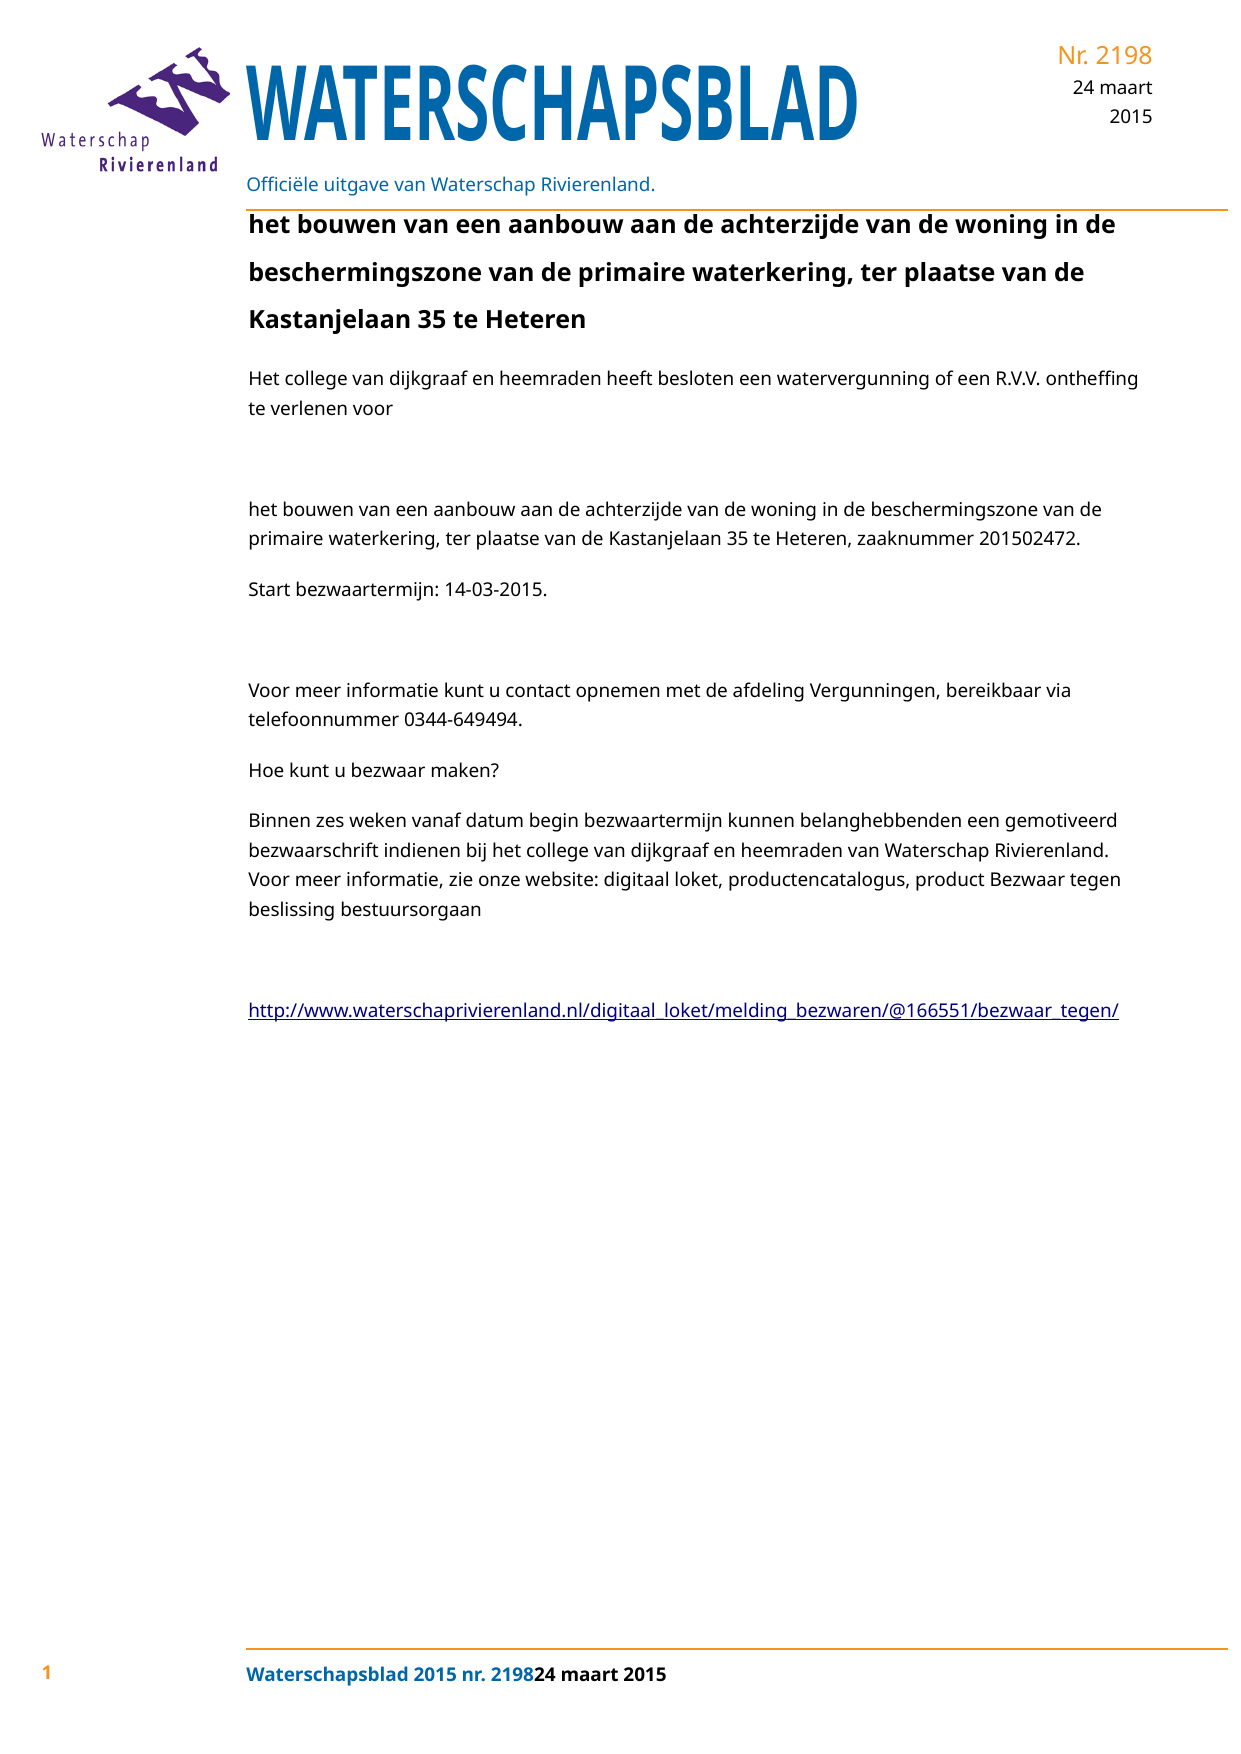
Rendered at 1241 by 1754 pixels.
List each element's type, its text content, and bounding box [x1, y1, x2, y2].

picture [41, 47, 231, 172]
text het bouwen van een aanbouw aan de achterzijde van de woning in de beschermingszone van de primaire waterkering, ter plaatse van de Kastanjelaan 35 te Heteren, zaaknummer 201502472. [248, 496, 1152, 551]
text http://www.waterschaprivierenland.nl/digitaal_loket/melding_bezwaren/@166551/bezwaar_tegen/ [248, 997, 1152, 1022]
text Binnen zes weken vanaf datum begin bezwaartermijn kunnen belanghebbenden een gemotiveerd bezwaarschrift indienen bij het college van dijkgraaf en heemraden van Waterschap Rivierenland. Voor meer informatie, zie onze website: digitaal loket, productencatalogus, product Bezwaar tegen beslissing bestuursorgaan [248, 807, 1152, 922]
text Start bezwaartermijn: 14-03-2015. [248, 576, 1152, 602]
text Hoe kunt u bezwaar maken? [248, 757, 1152, 782]
text het bouwen van een aanbouw aan de achterzijde van de woning in de beschermingszone van de primaire waterkering, ter plaatse van de Kastanjelaan 35 te Heteren [248, 211, 1152, 336]
text Het college van dijkgraaf en heemraden heeft besloten een watervergunning of een R.V.V. ontheffing te verlenen voor [248, 366, 1152, 421]
text Voor meer informatie kunt u contact opnemen met de afdeling Vergunningen, bereikbaar via telefoonnummer 0344-649494. [248, 677, 1152, 732]
